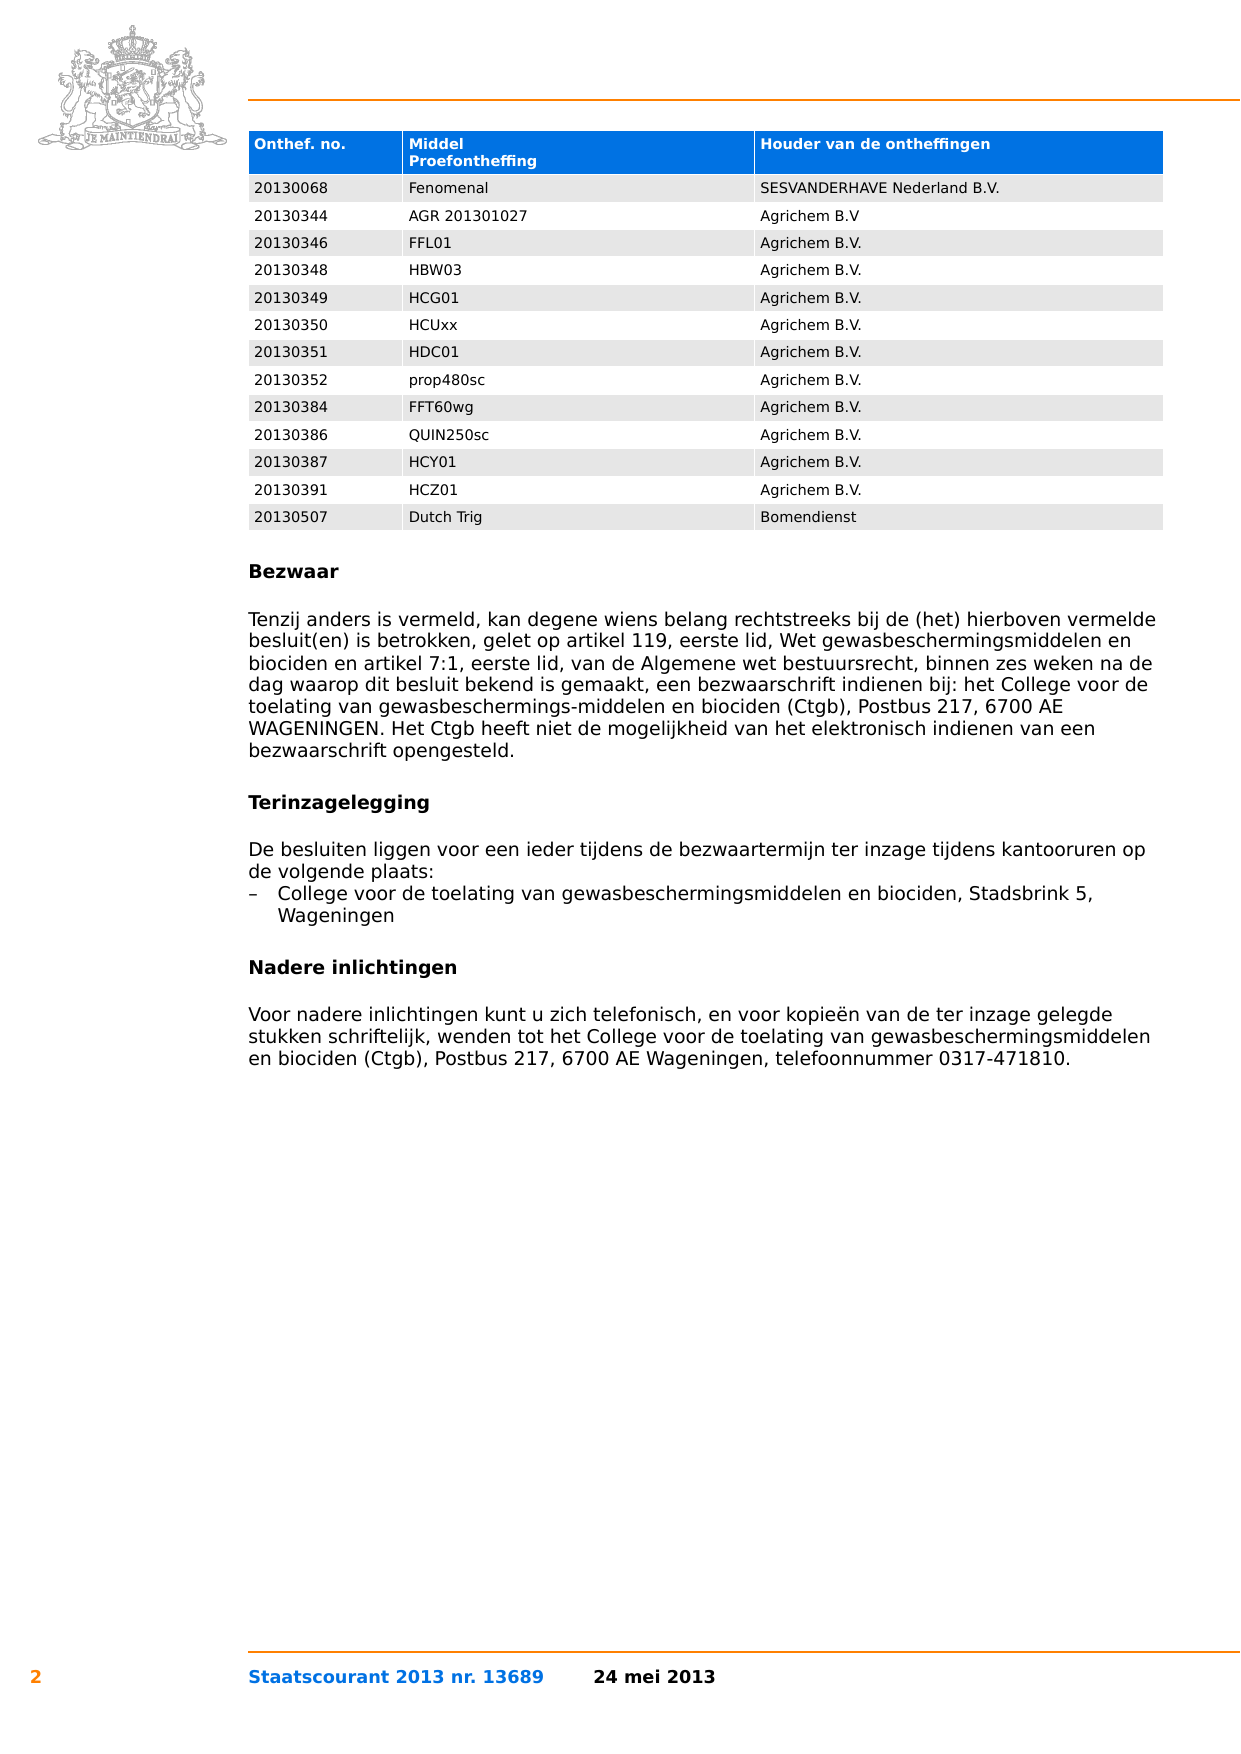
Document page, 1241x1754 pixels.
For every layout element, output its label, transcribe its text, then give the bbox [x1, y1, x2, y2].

table_cell 20130384 [249, 395, 402, 421]
table_cell 20130352 [249, 367, 402, 393]
table_cell Dutch Trig [403, 504, 754, 530]
table_cell 20130386 [249, 422, 402, 448]
table_cell 20130346 [249, 230, 402, 256]
table_cell Agrichem B.V. [755, 312, 1163, 339]
table_cell HCZ01 [403, 477, 754, 503]
table_header Houder van de ontheffingen [755, 131, 1163, 174]
table_cell Agrichem B.V. [755, 367, 1163, 393]
table_cell 20130350 [249, 312, 402, 339]
table_cell 20130349 [249, 285, 402, 311]
table_cell FFT60wg [403, 395, 754, 421]
table_cell QUIN250sc [403, 422, 754, 448]
table_cell 20130348 [249, 258, 402, 284]
table_cell 20130387 [249, 449, 402, 476]
table_cell Agrichem B.V. [755, 422, 1163, 448]
table_cell Agrichem B.V. [755, 449, 1163, 476]
table_cell Fenomenal [403, 175, 754, 202]
table_cell Agrichem B.V. [755, 230, 1163, 256]
table_header Onthef. no. [249, 131, 402, 174]
table_cell Agrichem B.V. [755, 395, 1163, 421]
table_cell 20130068 [249, 175, 402, 202]
table_cell Bomendienst [755, 504, 1163, 530]
table_cell Agrichem B.V [755, 203, 1163, 229]
subtitle Terinzagelegging [248, 792, 1163, 814]
table_cell SESVANDERHAVE Nederland B.V. [755, 175, 1163, 202]
table_cell HCY01 [403, 449, 754, 476]
table_cell FFL01 [403, 230, 754, 256]
text De besluiten liggen voor een ieder tijdens de bezwaartermijn ter inzage tijdens kantooruren op de volgende plaats: [248, 839, 1163, 883]
text Tenzij anders is vermeld, kan degene wiens belang rechtstreeks bij de (het) hierboven vermelde besluit(en) is betrokken, gelet op artikel 119, eerste lid, Wet gewasbeschermingsmiddelen en biociden en artikel 7:1, eerste lid, van de Algemene wet bestuursrecht, binnen zes weken na de dag waarop dit besluit bekend is gemaakt, een bezwaarschrift indienen bij: het College voor de toelating van gewasbeschermings-middelen en biociden (Ctgb), Postbus 217, 6700 AE WAGENINGEN. Het Ctgb heeft niet de mogelijkheid van het elektronisch indienen van een bezwaarschrift opengesteld. [248, 608, 1163, 762]
table_cell prop480sc [403, 367, 754, 393]
table_cell 20130344 [249, 203, 402, 229]
text – College voor de toelating van gewasbeschermingsmiddelen en biociden, Stadsbrink 5, Wageningen [248, 883, 1163, 927]
subtitle Nadere inlichtingen [248, 957, 1163, 979]
table_cell Agrichem B.V. [755, 477, 1163, 503]
table_cell AGR 201301027 [403, 203, 754, 229]
table_cell HBW03 [403, 258, 754, 284]
picture [38, 25, 227, 150]
table_cell 20130507 [249, 504, 402, 530]
table_cell 20130351 [249, 340, 402, 366]
table_cell Agrichem B.V. [755, 258, 1163, 284]
table_cell Agrichem B.V. [755, 285, 1163, 311]
subtitle Bezwaar [248, 561, 1163, 583]
table_cell Agrichem B.V. [755, 340, 1163, 366]
text Voor nadere inlichtingen kunt u zich telefonisch, en voor kopieën van de ter inzage gelegde stukken schriftelijk, wenden tot het College voor de toelating van gewasbeschermingsmiddelen en biociden (Ctgb), Postbus 217, 6700 AE Wageningen, telefoonnummer 0317-471810. [248, 1004, 1163, 1070]
table_cell HCG01 [403, 285, 754, 311]
table_cell 20130391 [249, 477, 402, 503]
table_cell HDC01 [403, 340, 754, 366]
table_cell HCUxx [403, 312, 754, 339]
table_header Middel Proefontheffing [403, 131, 754, 174]
